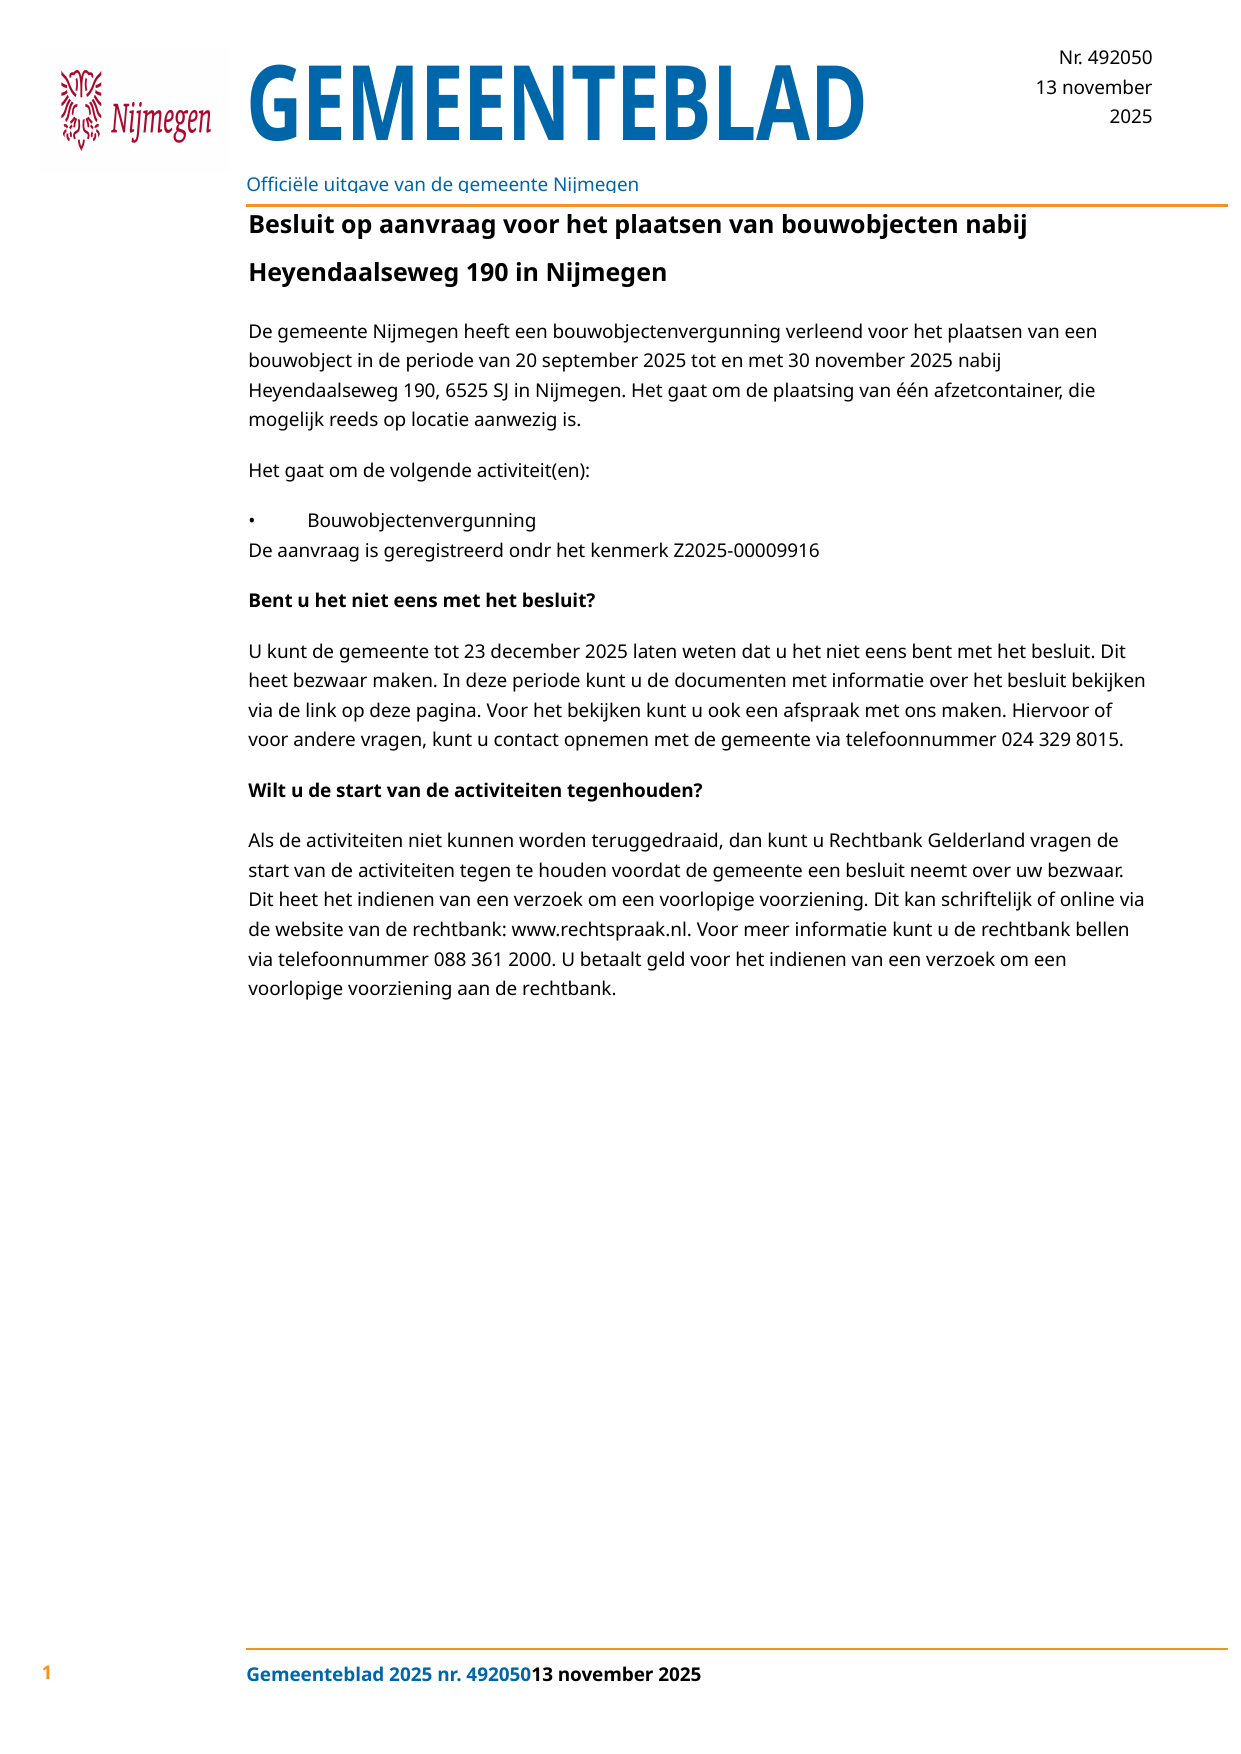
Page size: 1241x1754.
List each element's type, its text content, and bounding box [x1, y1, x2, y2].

list Bouwobjectenvergunning [248, 507, 1152, 533]
text Besluit op aanvraag voor het plaatsen van bouwobjecten nabij Heyendaalseweg 190 in Nijmegen [248, 207, 1152, 288]
text U kunt de gemeente tot 23 december 2025 laten weten dat u het niet eens bent met het besluit. Dit heet bezwaar maken. In deze periode kunt u de documenten met informatie over het besluit bekijken via de link op deze pagina. Voor het bekijken kunt u ook een afspraak met ons maken. Hiervoor of voor andere vragen, kunt u contact opnemen met de gemeente via telefoonnummer 024 329 8015. [248, 638, 1152, 752]
text Wilt u de start van de activiteiten tegenhouden? [248, 777, 1152, 803]
text De gemeente Nijmegen heeft een bouwobjectenvergunning verleend voor het plaatsen van een bouwobject in de periode van 20 september 2025 tot en met 30 november 2025 nabij Heyendaalseweg 190, 6525 SJ in Nijmegen. Het gaat om de plaatsing van één afzetcontainer, die mogelijk reeds op locatie aanwezig is. [248, 318, 1152, 432]
text Bent u het niet eens met het besluit? [248, 587, 1152, 613]
text De aanvraag is geregistreerd ondr het kenmerk Z2025-00009916 [248, 537, 1152, 563]
text Als de activiteiten niet kunnen worden teruggedraaid, dan kunt u Rechtbank Gelderland vragen de start van de activiteiten tegen te houden voordat de gemeente een besluit neemt over uw bezwaar. Dit heet het indienen van een verzoek om een voorlopige voorziening. Dit kan schriftelijk of online via de website van de rechtbank: www.rechtspraak.nl. Voor meer informatie kunt u de rechtbank bellen via telefoonnummer 088 361 2000. U betaalt geld voor het indienen van een verzoek om een voorlopige voorziening aan de rechtbank. [248, 827, 1152, 1001]
picture [41, 47, 231, 172]
text Het gaat om de volgende activiteit(en): [248, 457, 1152, 483]
